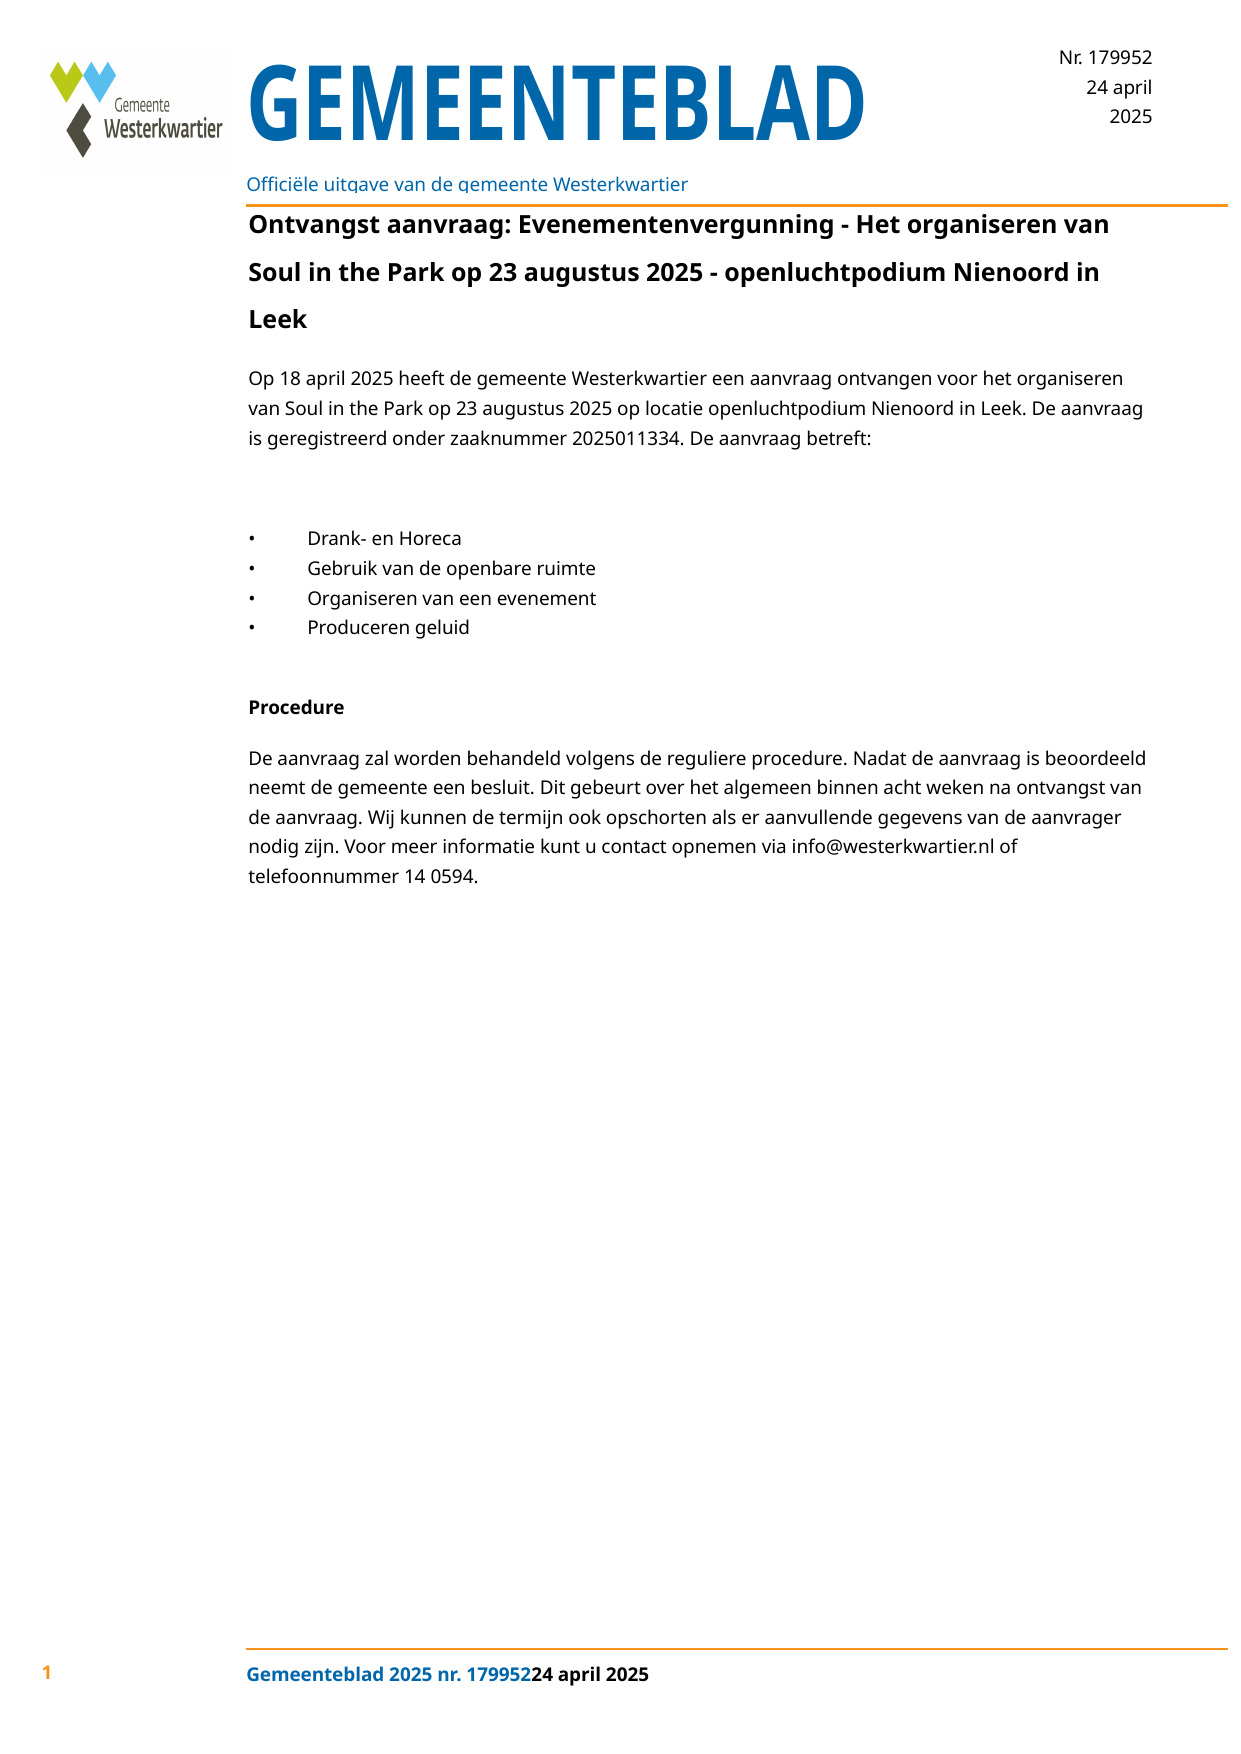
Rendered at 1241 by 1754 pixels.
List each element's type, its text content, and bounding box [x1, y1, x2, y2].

text Procedure [248, 694, 1152, 720]
list Produceren geluid [248, 614, 1152, 640]
text Ontvangst aanvraag: Evenementenvergunning - Het organiseren van Soul in the Park op 23 augustus 2025 - openluchtpodium Nienoord in Leek [248, 207, 1152, 336]
list Drank- en Horeca [248, 526, 1152, 551]
text Op 18 april 2025 heeft de gemeente Westerkwartier een aanvraag ontvangen voor het organiseren van Soul in the Park op 23 augustus 2025 op locatie openluchtpodium Nienoord in Leek. De aanvraag is geregistreerd onder zaaknummer 2025011334. De aanvraag betreft: [248, 366, 1152, 450]
text De aanvraag zal worden behandeld volgens de reguliere procedure. Nadat de aanvraag is beoordeeld neemt de gemeente een besluit. Dit gebeurt over het algemeen binnen acht weken na ontvangst van de aanvraag. Wij kunnen de termijn ook opschorten als er aanvullende gegevens van de aanvrager nodig zijn. Voor meer informatie kunt u contact opnemen via info@westerkwartier.nl of telefoonnummer 14 0594. [248, 745, 1152, 889]
list Gebruik van de openbare ruimte [248, 555, 1152, 581]
picture [41, 47, 231, 172]
list Organiseren van een evenement [248, 585, 1152, 610]
